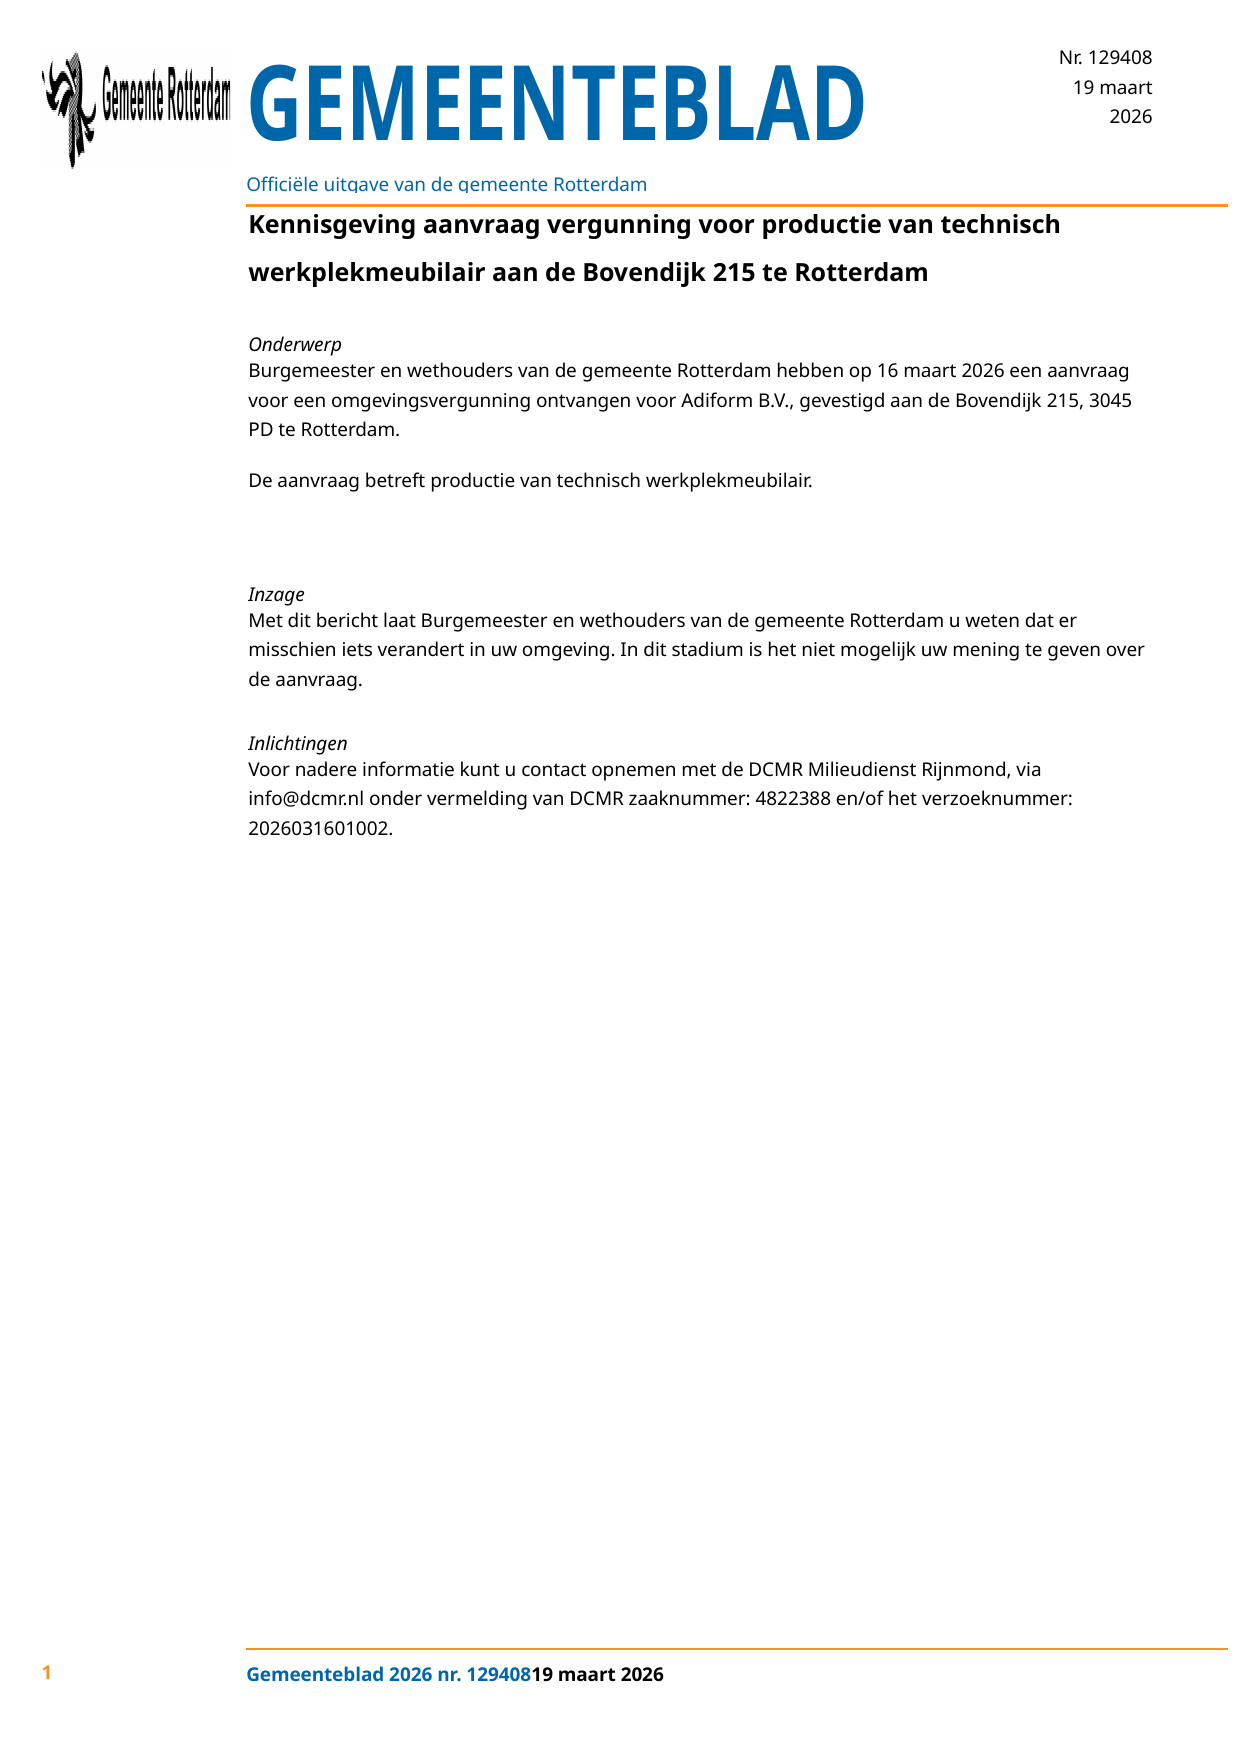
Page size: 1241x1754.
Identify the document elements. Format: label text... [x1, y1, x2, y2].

text Inlichtingen [248, 730, 1152, 756]
text Burgemeester en wethouders van de gemeente Rotterdam hebben op 16 maart 2026 een aanvraag voor een omgevingsvergunning ontvangen voor Adiform B.V., gevestigd aan de Bovendijk 215, 3045 PD te Rotterdam. [248, 357, 1152, 442]
text Inzage [248, 581, 1152, 607]
text De aanvraag betreft productie van technisch werkplekmeubilair. [248, 467, 1152, 492]
text Voor nadere informatie kunt u contact opnemen met de DCMR Milieudienst Rijnmond, via info@dcmr.nl onder vermelding van DCMR zaaknummer: 4822388 en/of het verzoeknummer: 2026031601002. [248, 756, 1152, 841]
text Kennisgeving aanvraag vergunning voor productie van technisch werkplekmeubilair aan de Bovendijk 215 te Rotterdam [248, 207, 1152, 288]
text Met dit bericht laat Burgemeester en wethouders van de gemeente Rotterdam u weten dat er misschien iets verandert in uw omgeving. In dit stadium is het niet mogelijk uw mening te geven over de aanvraag. [248, 607, 1152, 692]
picture [41, 47, 231, 172]
text Onderwerp [248, 331, 1152, 357]
